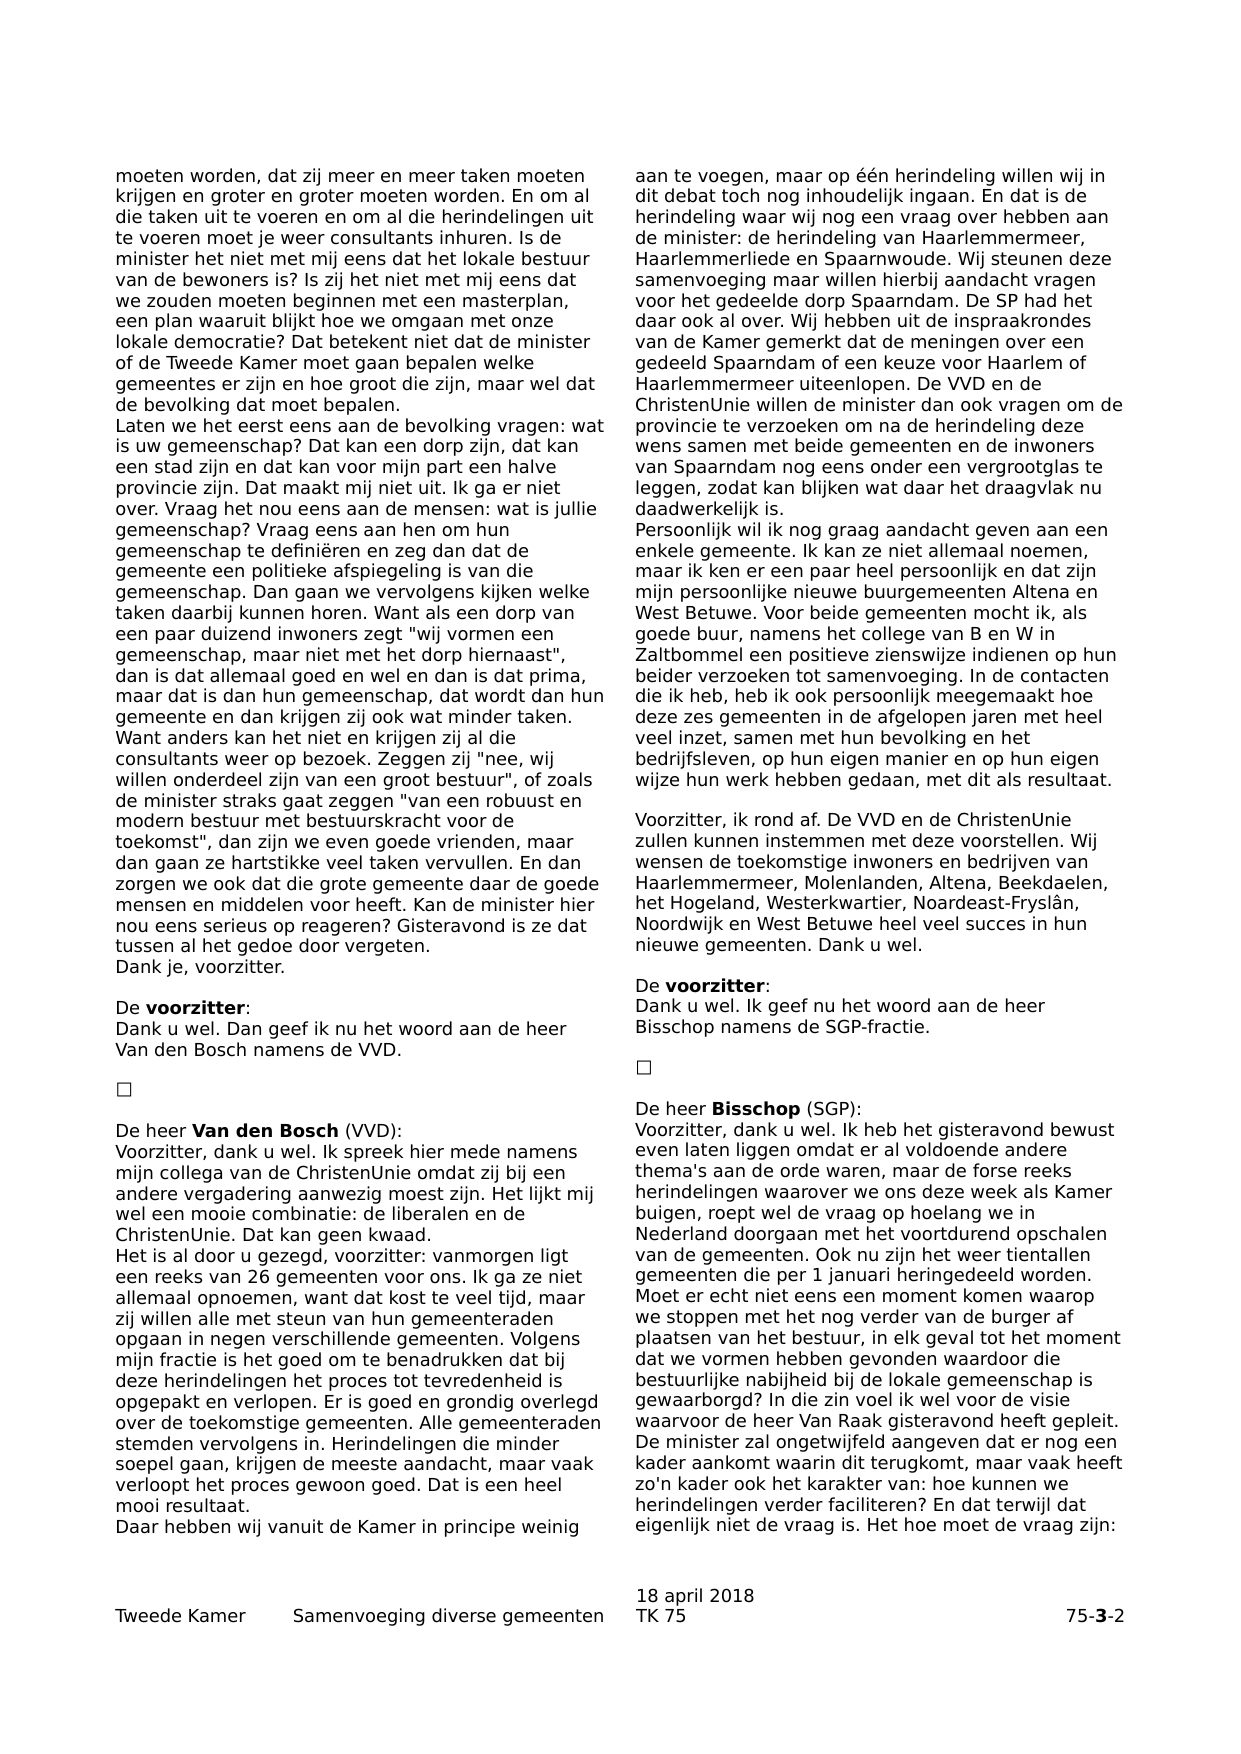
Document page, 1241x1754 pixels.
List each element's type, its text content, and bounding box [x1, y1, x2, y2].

text Daar hebben wij vanuit de Kamer in principe weinig [115, 1517, 605, 1537]
text De voorzitter: [635, 975, 1125, 996]
text Dank u wel. Ik geef nu het woord aan de heer Bisschop namens de SGP-fractie. [635, 996, 1125, 1038]
text Voorzitter, dank u wel. Ik heb het gisteravond bewust even laten liggen omdat er al voldoende andere thema's aan de orde waren, maar de forse reeks herindelingen waarover we ons deze week als Kamer buigen, roept wel de vraag op hoelang we in Nederland doorgaan met het voortdurend opschalen van de gemeenten. Ook nu zijn het weer tientallen gemeenten die per 1 januari heringedeeld worden. Moet er echt niet eens een moment komen waarop we stoppen met het nog verder van de burger af plaatsen van het bestuur, in elk geval tot het moment dat we vormen hebben gevonden waardoor die bestuurlijke nabijheid bij de lokale gemeenschap is gewaarborgd? In die zin voel ik wel voor de visie waarvoor de heer Van Raak gisteravond heeft gepleit. De minister zal ongetwijfeld aangeven dat er nog een kader aankomt waarin dit terugkomt, maar vaak heeft zo'n kader ook het karakter van: hoe kunnen we herindelingen verder faciliteren? En dat terwijl dat eigenlijk niet de vraag is. Het hoe moet de vraag zijn: [635, 1119, 1125, 1536]
text Persoonlijk wil ik nog graag aandacht geven aan een enkele gemeente. Ik kan ze niet allemaal noemen, maar ik ken er een paar heel persoonlijk en dat zijn mijn persoonlijke nieuwe buurgemeenten Altena en West Betuwe. Voor beide gemeenten mocht ik, als goede buur, namens het college van B en W in Zaltbommel een positieve zienswijze indienen op hun beider verzoeken tot samenvoeging. In de contacten die ik heb, heb ik ook persoonlijk meegemaakt hoe deze zes gemeenten in de afgelopen jaren met heel veel inzet, samen met hun bevolking en het bedrijfsleven, op hun eigen manier en op hun eigen wijze hun werk hebben gedaan, met dit als resultaat. [635, 519, 1125, 790]
text De heer Bisschop (SGP): [635, 1098, 1125, 1119]
text moeten worden, dat zij meer en meer taken moeten krijgen en groter en groter moeten worden. En om al die taken uit te voeren en om al die herindelingen uit te voeren moet je weer consultants inhuren. Is de minister het niet met mij eens dat het lokale bestuur van de bewoners is? Is zij het niet met mij eens dat we zouden moeten beginnen met een masterplan, een plan waaruit blijkt hoe we omgaan met onze lokale democratie? Dat betekent niet dat de minister of de Tweede Kamer moet gaan bepalen welke gemeentes er zijn en hoe groot die zijn, maar wel dat de bevolking dat moet bepalen. [115, 165, 605, 415]
text De voorzitter: [115, 998, 605, 1018]
text Dank je, voorzitter. [115, 957, 605, 978]
text Dank u wel. Dan geef ik nu het woord aan de heer Van den Bosch namens de VVD. [115, 1018, 605, 1060]
text Laten we het eerst eens aan de bevolking vragen: wat is uw gemeenschap? Dat kan een dorp zijn, dat kan een stad zijn en dat kan voor mijn part een halve provincie zijn. Dat maakt mij niet uit. Ik ga er niet over. Vraag het nou eens aan de mensen: wat is jullie gemeenschap? Vraag eens aan hen om hun gemeenschap te definiëren en zeg dan dat de gemeente een politieke afspiegeling is van die gemeenschap. Dan gaan we vervolgens kijken welke taken daarbij kunnen horen. Want als een dorp van een paar duizend inwoners zegt "wij vormen een gemeenschap, maar niet met het dorp hiernaast", dan is dat allemaal goed en wel en dan is dat prima, maar dat is dan hun gemeenschap, dat wordt dan hun gemeente en dan krijgen zij ook wat minder taken. Want anders kan het niet en krijgen zij al die consultants weer op bezoek. Zeggen zij "nee, wij willen onderdeel zijn van een groot bestuur", of zoals de minister straks gaat zeggen "van een robuust en modern bestuur met bestuurskracht voor de toekomst", dan zijn we even goede vrienden, maar dan gaan ze hartstikke veel taken vervullen. En dan zorgen we ook dat die grote gemeente daar de goede mensen en middelen voor heeft. Kan de minister hier nou eens serieus op reageren? Gisteravond is ze dat tussen al het gedoe door vergeten. [115, 415, 605, 957]
text aan te voegen, maar op één herindeling willen wij in dit debat toch nog inhoudelijk ingaan. En dat is de herindeling waar wij nog een vraag over hebben aan de minister: de herindeling van Haarlemmermeer, Haarlemmerliede en Spaarnwoude. Wij steunen deze samenvoeging maar willen hierbij aandacht vragen voor het gedeelde dorp Spaarndam. De SP had het daar ook al over. Wij hebben uit de inspraakrondes van de Kamer gemerkt dat de meningen over een gedeeld Spaarndam of een keuze voor Haarlem of Haarlemmermeer uiteenlopen. De VVD en de ChristenUnie willen de minister dan ook vragen om de provincie te verzoeken om na de herindeling deze wens samen met beide gemeenten en de inwoners van Spaarndam nog eens onder een vergrootglas te leggen, zodat kan blijken wat daar het draagvlak nu daadwerkelijk is. [635, 165, 1125, 519]
text ⬜ [635, 1058, 1125, 1078]
text De heer Van den Bosch (VVD): [115, 1121, 605, 1142]
text Voorzitter, ik rond af. De VVD en de ChristenUnie zullen kunnen instemmen met deze voorstellen. Wij wensen de toekomstige inwoners en bedrijven van Haarlemmermeer, Molenlanden, Altena, Beekdaelen, het Hogeland, Westerkwartier, Noardeast-Fryslân, Noordwijk en West Betuwe heel veel succes in hun nieuwe gemeenten. Dank u wel. [635, 810, 1125, 955]
text Het is al door u gezegd, voorzitter: vanmorgen ligt een reeks van 26 gemeenten voor ons. Ik ga ze niet allemaal opnoemen, want dat kost te veel tijd, maar zij willen alle met steun van hun gemeenteraden opgaan in negen verschillende gemeenten. Volgens mijn fractie is het goed om te benadrukken dat bij deze herindelingen het proces tot tevredenheid is opgepakt en verlopen. Er is goed en grondig overlegd over de toekomstige gemeenten. Alle gemeenteraden stemden vervolgens in. Herindelingen die minder soepel gaan, krijgen de meeste aandacht, maar vaak verloopt het proces gewoon goed. Dat is een heel mooi resultaat. [115, 1246, 605, 1517]
text ⬜ [115, 1080, 605, 1101]
text Voorzitter, dank u wel. Ik spreek hier mede namens mijn collega van de ChristenUnie omdat zij bij een andere vergadering aanwezig moest zijn. Het lijkt mij wel een mooie combinatie: de liberalen en de ChristenUnie. Dat kan geen kwaad. [115, 1142, 605, 1246]
